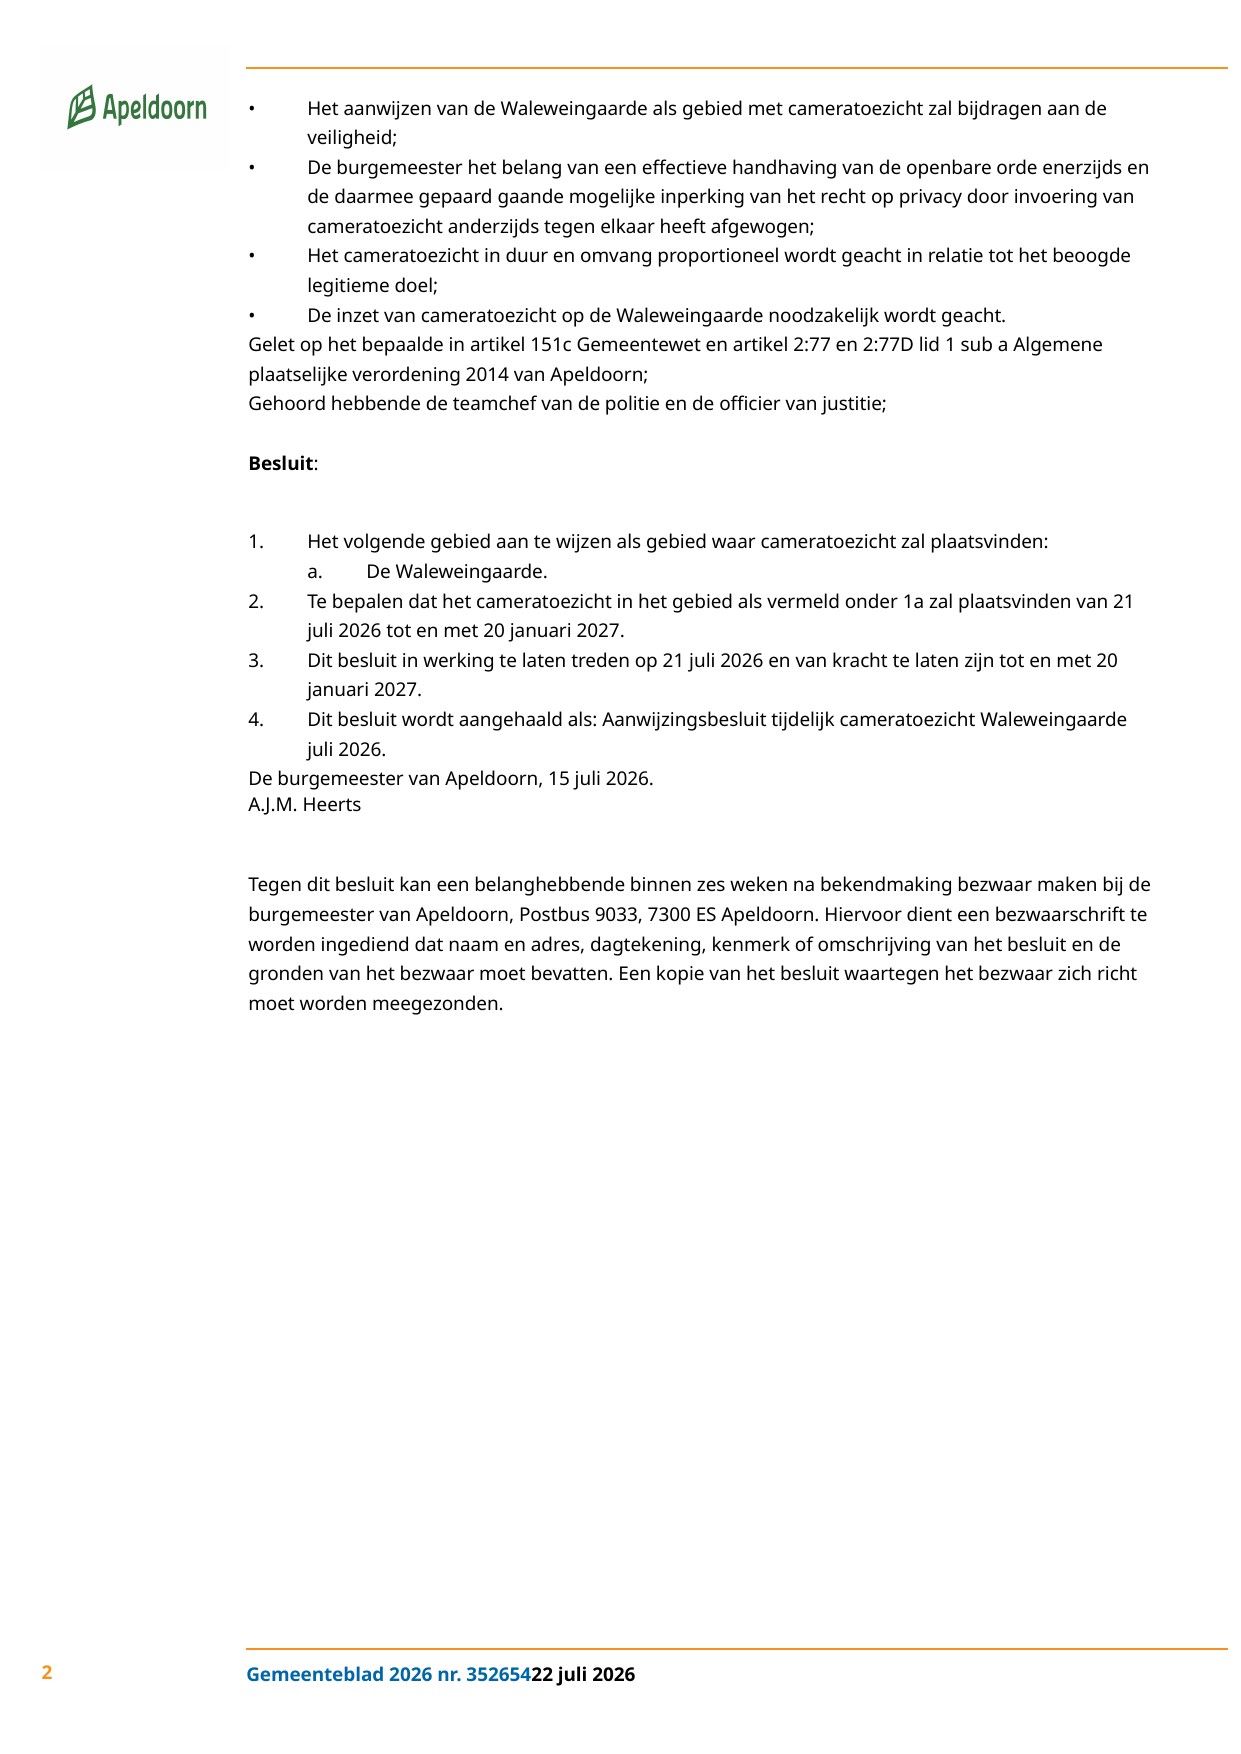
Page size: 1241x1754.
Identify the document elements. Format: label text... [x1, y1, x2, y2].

text Gelet op het bepaalde in artikel 151c Gemeentewet en artikel 2:77 en 2:77D lid 1 sub a Algemene plaatselijke verordening 2014 van Apeldoorn; [248, 331, 1152, 387]
list De inzet van cameratoezicht op de Waleweingaarde noodzakelijk wordt geacht. [248, 302, 1152, 328]
list Dit besluit wordt aangehaald als: Aanwijzingsbesluit tijdelijk cameratoezicht Waleweingaarde juli 2026. [248, 706, 1152, 761]
list Het aanwijzen van de Waleweingaarde als gebied met cameratoezicht zal bijdragen aan de veiligheid; [248, 95, 1152, 150]
text De burgemeester van Apeldoorn, 15 juli 2026. [248, 765, 1152, 791]
picture [41, 47, 231, 172]
text Besluit: [248, 450, 1152, 476]
text Gehoord hebbende de teamchef van de politie en de officier van justitie; [248, 391, 1152, 416]
list Het volgende gebied aan te wijzen als gebied waar cameratoezicht zal plaatsvinden: [248, 529, 1152, 554]
list Het cameratoezicht in duur en omvang proportioneel wordt geacht in relatie tot het beoogde legitieme doel; [248, 243, 1152, 298]
text Tegen dit besluit kan een belanghebbende binnen zes weken na bekendmaking bezwaar maken bij de burgemeester van Apeldoorn, Postbus 9033, 7300 ES Apeldoorn. Hiervoor dient een bezwaarschrift te worden ingediend dat naam en adres, dagtekening, kenmerk of omschrijving van het besluit en de gronden van het bezwaar moet bevatten. Een kopie van het besluit waartegen het bezwaar zich richt moet worden meegezonden. [248, 872, 1152, 1016]
text A.J.M. Heerts [248, 791, 1152, 817]
list Te bepalen dat het cameratoezicht in het gebied als vermeld onder 1a zal plaatsvinden van 21 juli 2026 tot en met 20 januari 2027. [248, 588, 1152, 643]
list De Waleweingaarde. [307, 558, 1152, 584]
list Dit besluit in werking te laten treden op 21 juli 2026 en van kracht te laten zijn tot en met 20 januari 2027. [248, 647, 1152, 702]
list De burgemeester het belang van een effectieve handhaving van de openbare orde enerzijds en de daarmee gepaard gaande mogelijke inperking van het recht op privacy door invoering van cameratoezicht anderzijds tegen elkaar heeft afgewogen; [248, 154, 1152, 239]
